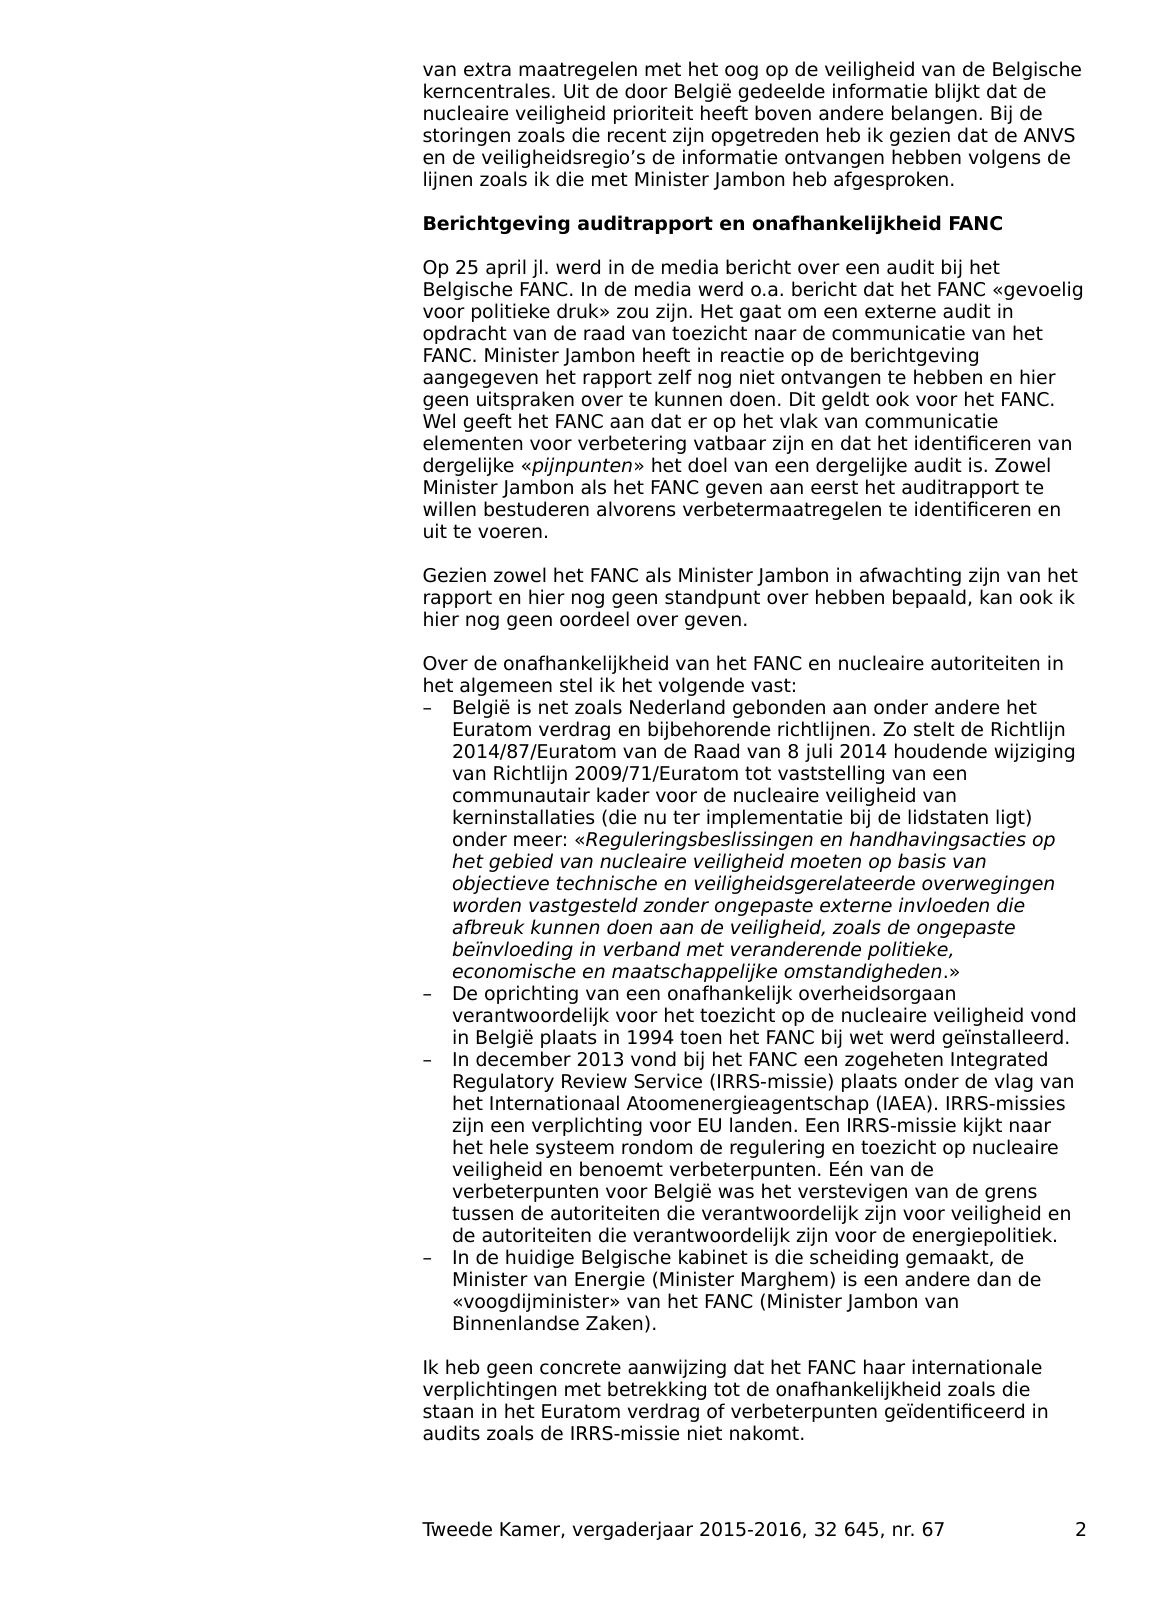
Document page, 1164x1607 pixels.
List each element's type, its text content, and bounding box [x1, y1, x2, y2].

text Over de onafhankelijkheid van het FANC en nucleaire autoriteiten in het algemeen stel ik het volgende vast: [422, 653, 1087, 697]
text Gezien zowel het FANC als Minister Jambon in afwachting zijn van het rapport en hier nog geen standpunt over hebben bepaald, kan ook ik hier nog geen oordeel over geven. [422, 565, 1087, 631]
text – De oprichting van een onafhankelijk overheidsorgaan verantwoordelijk voor het toezicht op de nucleaire veiligheid vond in België plaats in 1994 toen het FANC bij wet werd geïnstalleerd. [422, 983, 1087, 1049]
text Op 25 april jl. werd in de media bericht over een audit bij het Belgische FANC. In de media werd o.a. bericht dat het FANC «gevoelig voor politieke druk» zou zijn. Het gaat om een externe audit in opdracht van de raad van toezicht naar de communicatie van het FANC. Minister Jambon heeft in reactie op de berichtgeving aangegeven het rapport zelf nog niet ontvangen te hebben en hier geen uitspraken over te kunnen doen. Dit geldt ook voor het FANC. Wel geeft het FANC aan dat er op het vlak van communicatie elementen voor verbetering vatbaar zijn en dat het identificeren van dergelijke «pijnpunten» het doel van een dergelijke audit is. Zowel Minister Jambon als het FANC geven aan eerst het auditrapport te willen bestuderen alvorens verbetermaatregelen te identificeren en uit te voeren. [422, 257, 1087, 543]
text – België is net zoals Nederland gebonden aan onder andere het Euratom verdrag en bijbehorende richtlijnen. Zo stelt de Richtlijn 2014/87/Euratom van de Raad van 8 juli 2014 houdende wijziging van Richtlijn 2009/71/Euratom tot vaststelling van een communautair kader voor de nucleaire veiligheid van kerninstallaties (die nu ter implementatie bij de lidstaten ligt) onder meer: «Reguleringsbeslissingen en handhavingsacties op het gebied van nucleaire veiligheid moeten op basis van objectieve technische en veiligheidsgerelateerde overwegingen worden vastgesteld zonder ongepaste externe invloeden die afbreuk kunnen doen aan de veiligheid, zoals de ongepaste beïnvloeding in verband met veranderende politieke, economische en maatschappelijke omstandigheden.» [422, 697, 1087, 983]
text – In de huidige Belgische kabinet is die scheiding gemaakt, de Minister van Energie (Minister Marghem) is een andere dan de «voogdijminister» van het FANC (Minister Jambon van Binnenlandse Zaken). [422, 1247, 1087, 1335]
subtitle Berichtgeving auditrapport en onafhankelijkheid FANC [422, 213, 1087, 235]
text – In december 2013 vond bij het FANC een zogeheten Integrated Regulatory Review Service (IRRS-missie) plaats onder de vlag van het Internationaal Atoomenergieagentschap (IAEA). IRRS-missies zijn een verplichting voor EU landen. Een IRRS-missie kijkt naar het hele systeem rondom de regulering en toezicht op nucleaire veiligheid en benoemt verbeterpunten. Eén van de verbeterpunten voor België was het verstevigen van de grens tussen de autoriteiten die verantwoordelijk zijn voor veiligheid en de autoriteiten die verantwoordelijk zijn voor de energiepolitiek. [422, 1049, 1087, 1247]
text van extra maatregelen met het oog op de veiligheid van de Belgische kerncentrales. Uit de door België gedeelde informatie blijkt dat de nucleaire veiligheid prioriteit heeft boven andere belangen. Bij de storingen zoals die recent zijn opgetreden heb ik gezien dat de ANVS en de veiligheidsregio’s de informatie ontvangen hebben volgens de lijnen zoals ik die met Minister Jambon heb afgesproken. [422, 59, 1087, 191]
text Ik heb geen concrete aanwijzing dat het FANC haar internationale verplichtingen met betrekking tot de onafhankelijkheid zoals die staan in het Euratom verdrag of verbeterpunten geïdentificeerd in audits zoals de IRRS-missie niet nakomt. [422, 1357, 1087, 1445]
